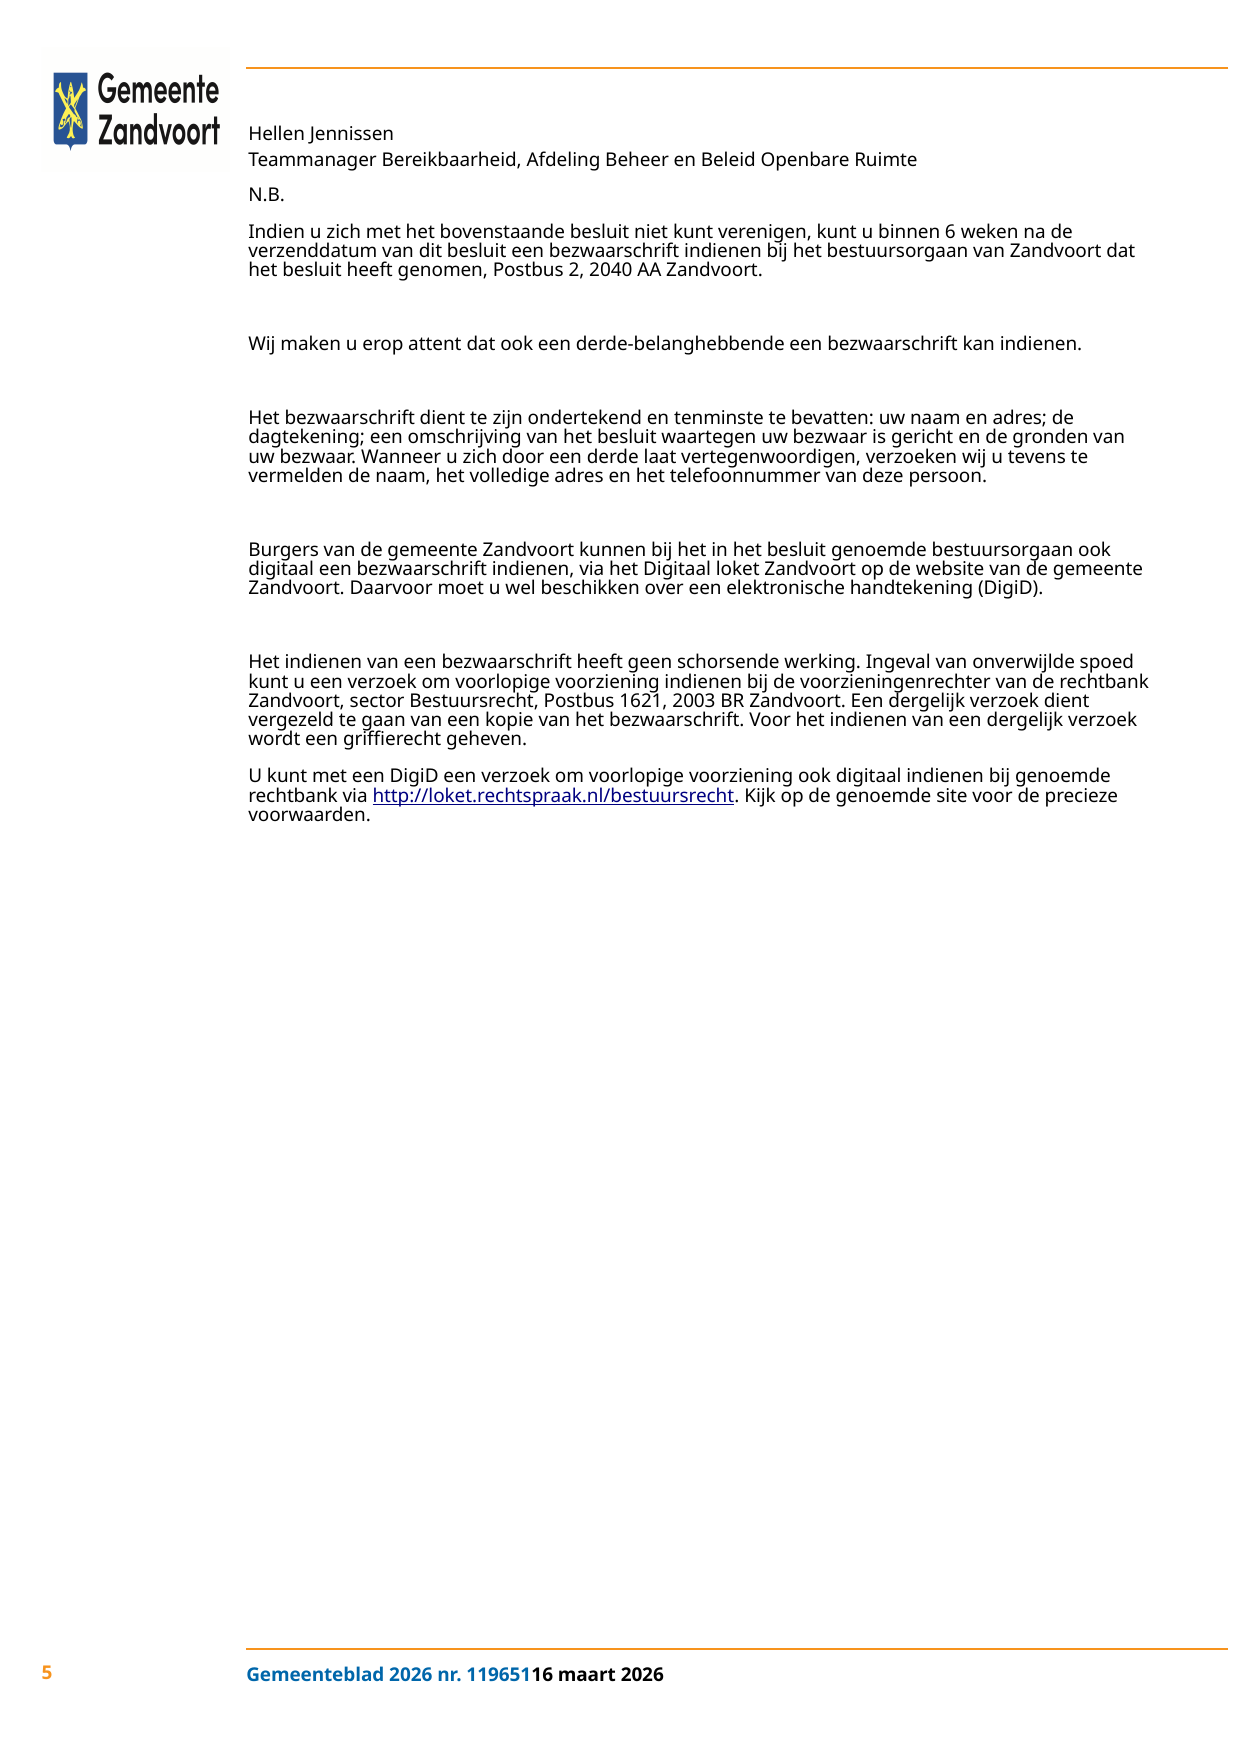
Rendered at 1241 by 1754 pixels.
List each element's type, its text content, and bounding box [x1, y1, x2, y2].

text Burgers van de gemeente Zandvoort kunnen bij het in het besluit genoemde bestuursorgaan ook digitaal een bezwaarschrift indienen, via het Digitaal loket Zandvoort op de website van de gemeente Zandvoort. Daarvoor moet u wel beschikken over een elektronische handtekening (DigiD). [248, 541, 1152, 599]
picture [41, 47, 231, 172]
text Hellen Jennissen [248, 121, 1152, 146]
text U kunt met een DigiD een verzoek om voorlopige voorziening ook digitaal indienen bij genoemde rechtbank via http://loket.rechtspraak.nl/bestuursrecht. Kijk op de genoemde site voor de precieze voorwaarden. [248, 767, 1152, 825]
text N.B. [248, 186, 1152, 205]
text Wij maken u erop attent dat ook een derde-belanghebbende een bezwaarschrift kan indienen. [248, 335, 1152, 354]
text Het indienen van een bezwaarschrift heeft geen schorsende werking. Ingeval van onverwijlde spoed kunt u een verzoek om voorlopige voorziening indienen bij de voorzieningenrechter van de rechtbank Zandvoort, sector Bestuursrecht, Postbus 1621, 2003 BR Zandvoort. Een dergelijk verzoek dient vergezeld te gaan van een kopie van het bezwaarschrift. Voor het indienen van een dergelijk verzoek wordt een griffierecht geheven. [248, 653, 1152, 750]
text Teammanager Bereikbaarheid, Afdeling Beheer en Beleid Openbare Ruimte [248, 146, 1152, 172]
text Indien u zich met het bovenstaande besluit niet kunt verenigen, kunt u binnen 6 weken na de verzenddatum van dit besluit een bezwaarschrift indienen bij het bestuursorgaan van Zandvoort dat het besluit heeft genomen, Postbus 2, 2040 AA Zandvoort. [248, 223, 1152, 280]
text Het bezwaarschrift dient te zijn ondertekend en tenminste te bevatten: uw naam en adres; de dagtekening; een omschrijving van het besluit waartegen uw bezwaar is gericht en de gronden van uw bezwaar. Wanneer u zich door een derde laat vertegenwoordigen, verzoeken wij u tevens te vermelden de naam, het volledige adres en het telefoonnummer van deze persoon. [248, 409, 1152, 486]
